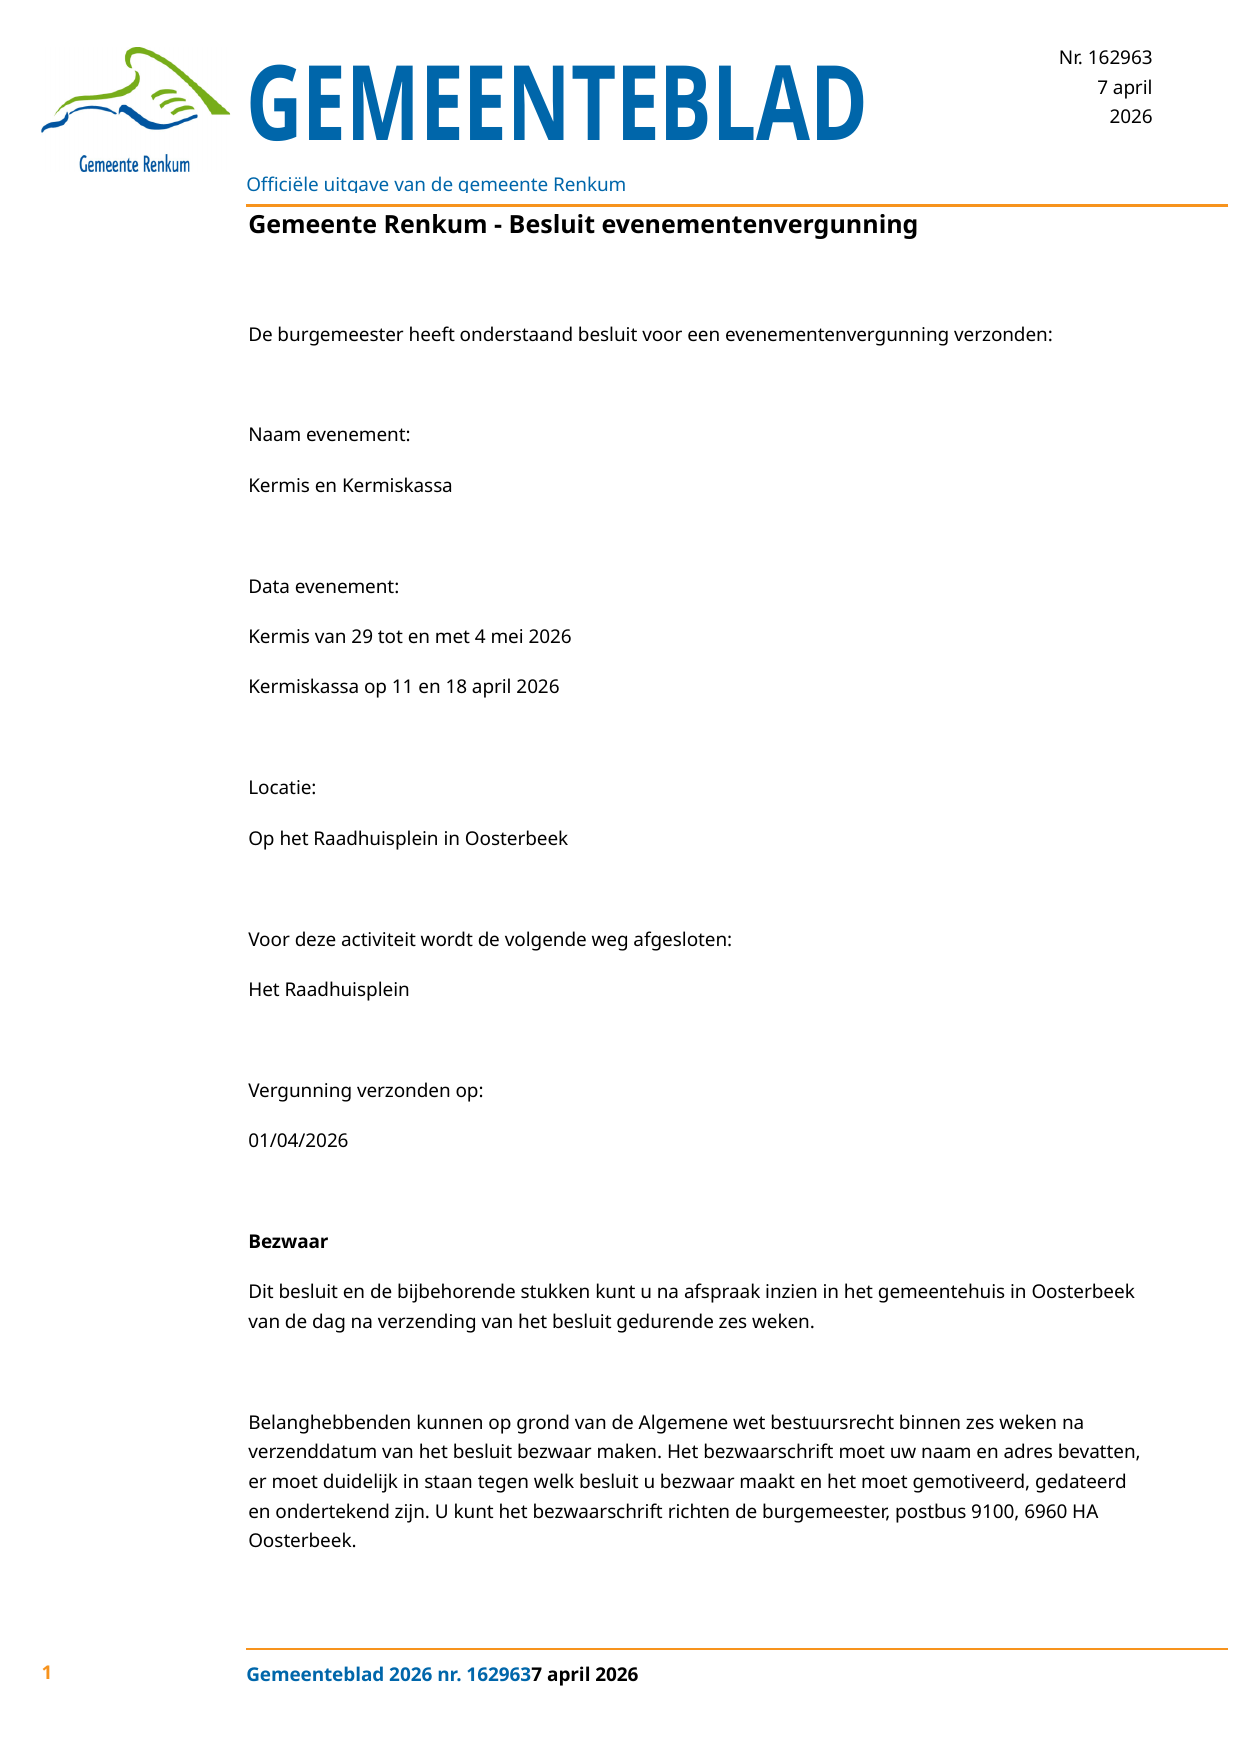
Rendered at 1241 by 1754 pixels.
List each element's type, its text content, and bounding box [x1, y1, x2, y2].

text Voor deze activiteit wordt de volgende weg afgesloten: [248, 926, 1152, 951]
text Gemeente Renkum - Besluit evenementenvergunning [248, 207, 1152, 241]
text Bezwaar [248, 1228, 1152, 1254]
text De burgemeester heeft onderstaand besluit voor een evenementenvergunning verzonden: [248, 321, 1152, 346]
text Naam evenement: [248, 422, 1152, 447]
text Kermis en Kermiskassa [248, 472, 1152, 498]
text Belanghebbenden kunnen op grond van de Algemene wet bestuursrecht binnen zes weken na verzenddatum van het besluit bezwaar maken. Het bezwaarschrift moet uw naam en adres bevatten, er moet duidelijk in staan tegen welk besluit u bezwaar maakt en het moet gemotiveerd, gedateerd en ondertekend zijn. U kunt het bezwaarschrift richten de burgemeester, postbus 9100, 6960 HA Oosterbeek. [248, 1409, 1152, 1553]
text Locatie: [248, 774, 1152, 800]
text Op het Raadhuisplein in Oosterbeek [248, 825, 1152, 851]
text 01/04/2026 [248, 1127, 1152, 1153]
text Kermis van 29 tot en met 4 mei 2026 [248, 623, 1152, 649]
text Vergunning verzonden op: [248, 1077, 1152, 1103]
text Kermiskassa op 11 en 18 april 2026 [248, 674, 1152, 699]
text Dit besluit en de bijbehorende stukken kunt u na afspraak inzien in het gemeentehuis in Oosterbeek van de dag na verzending van het besluit gedurende zes weken. [248, 1279, 1152, 1334]
picture [41, 47, 231, 172]
text Het Raadhuisplein [248, 976, 1152, 1002]
text Data evenement: [248, 573, 1152, 598]
